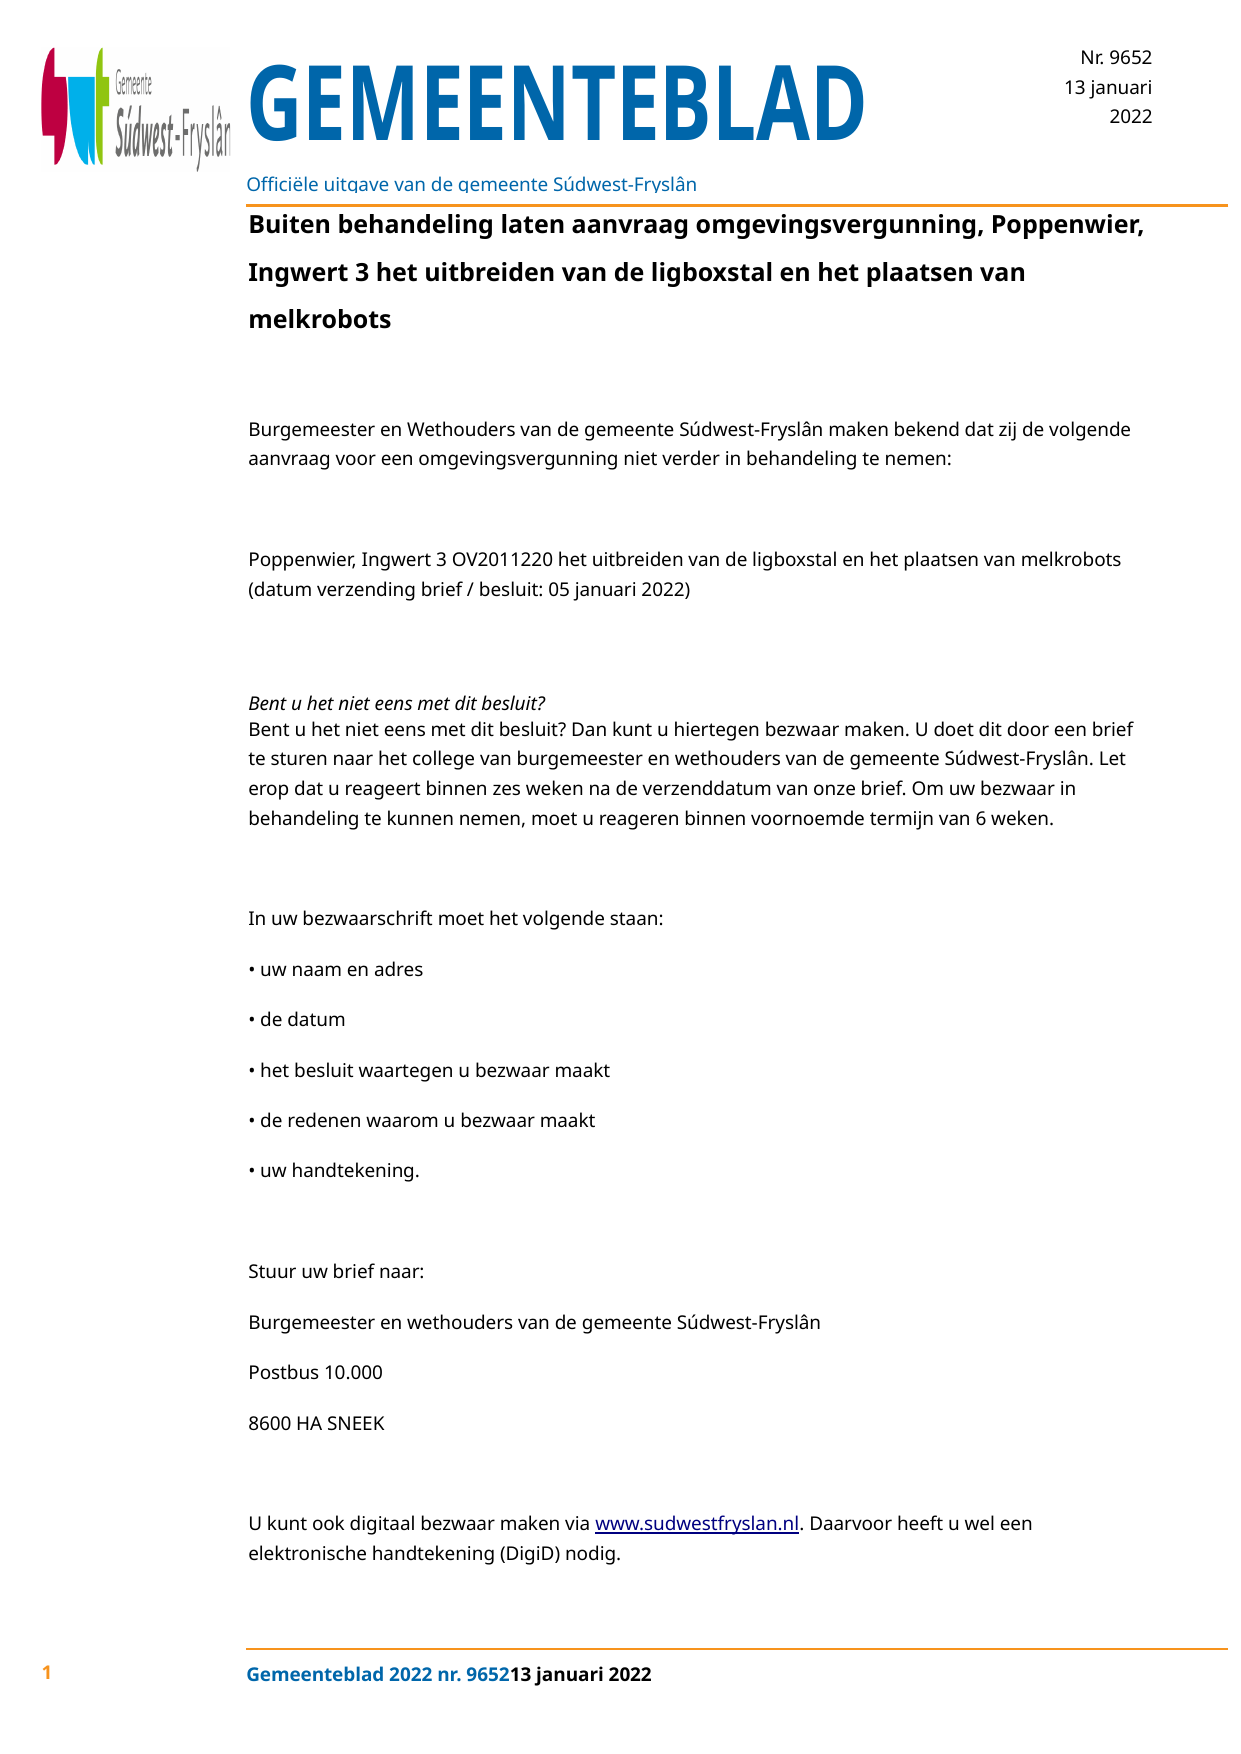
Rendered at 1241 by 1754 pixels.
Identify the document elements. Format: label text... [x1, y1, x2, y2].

text Bent u het niet eens met dit besluit? [248, 690, 1152, 716]
text U kunt ook digitaal bezwaar maken via www.sudwestfryslan.nl. Daarvoor heeft u wel een elektronische handtekening (DigiD) nodig. [248, 1511, 1152, 1566]
text • de datum [248, 1006, 1152, 1032]
text Burgemeester en wethouders van de gemeente Súdwest-Fryslân [248, 1309, 1152, 1335]
text • het besluit waartegen u bezwaar maakt [248, 1057, 1152, 1083]
text Postbus 10.000 [248, 1359, 1152, 1385]
picture [41, 47, 231, 172]
text 8600 HA SNEEK [248, 1410, 1152, 1436]
text Burgemeester en Wethouders van de gemeente Súdwest-Fryslân maken bekend dat zij de volgende aanvraag voor een omgevingsvergunning niet verder in behandeling te nemen: [248, 416, 1152, 471]
text • uw handtekening. [248, 1158, 1152, 1183]
text Bent u het niet eens met dit besluit? Dan kunt u hiertegen bezwaar maken. U doet dit door een brief te sturen naar het college van burgemeester en wethouders van de gemeente Súdwest-Fryslân. Let erop dat u reageert binnen zes weken na de verzenddatum van onze brief. Om uw bezwaar in behandeling te kunnen nemen, moet u reageren binnen voornoemde termijn van 6 weken. [248, 716, 1152, 831]
text • de redenen waarom u bezwaar maakt [248, 1107, 1152, 1133]
text Buiten behandeling laten aanvraag omgevingsvergunning, Poppenwier, Ingwert 3 het uitbreiden van de ligboxstal en het plaatsen van melkrobots [248, 207, 1152, 336]
text Poppenwier, Ingwert 3 OV2011220 het uitbreiden van de ligboxstal en het plaatsen van melkrobots (datum verzending brief / besluit: 05 januari 2022) [248, 546, 1152, 602]
text In uw bezwaarschrift moet het volgende staan: [248, 906, 1152, 931]
text Stuur uw brief naar: [248, 1258, 1152, 1284]
text • uw naam en adres [248, 956, 1152, 982]
